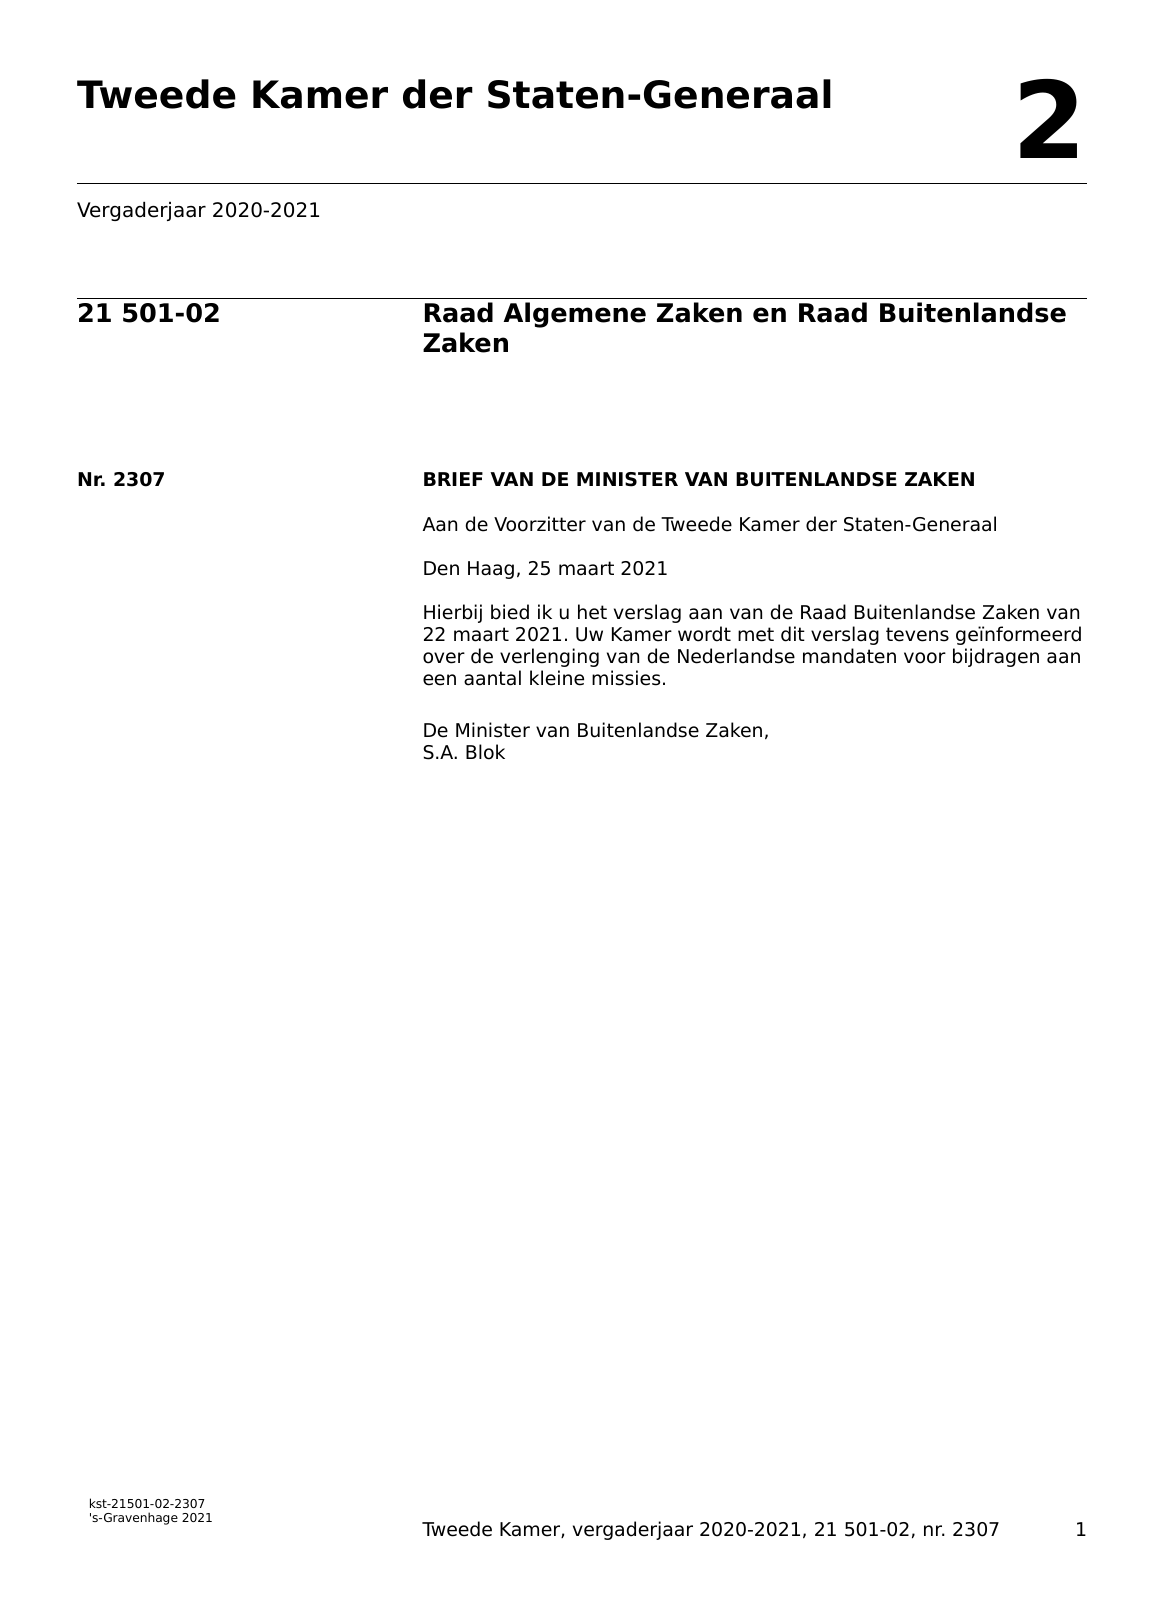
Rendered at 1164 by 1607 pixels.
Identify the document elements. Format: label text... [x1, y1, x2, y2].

text Aan de Voorzitter van de Tweede Kamer der Staten-Generaal [422, 513, 1087, 536]
text Hierbij bied ik u het verslag aan van de Raad Buitenlandse Zaken van [422, 602, 1087, 624]
table_header Tweede Kamer der Staten-Generaal [77, 59, 886, 183]
table_header 2 [886, 59, 1087, 183]
text 's-Gravenhage 2021 [88, 1511, 323, 1525]
subtitle 21 501-02 Raad Algemene Zaken en Raad Buitenlandse Zaken [77, 299, 1087, 358]
text Den Haag, 25 maart 2021 [422, 558, 1087, 580]
text kst-21501-02-2307 [88, 1497, 323, 1511]
text De Minister van Buitenlandse Zaken, S.A. Blok [422, 720, 1087, 764]
subtitle Nr. 2307 BRIEF VAN DE MINISTER VAN BUITENLANDSE ZAKEN [77, 469, 1087, 491]
table_cell Vergaderjaar 2020-2021 [77, 184, 1087, 298]
text 22 maart 2021. Uw Kamer wordt met dit verslag tevens geïnformeerd over de verlenging van de Nederlandse mandaten voor bijdragen aan een aantal kleine missies. [422, 624, 1087, 690]
